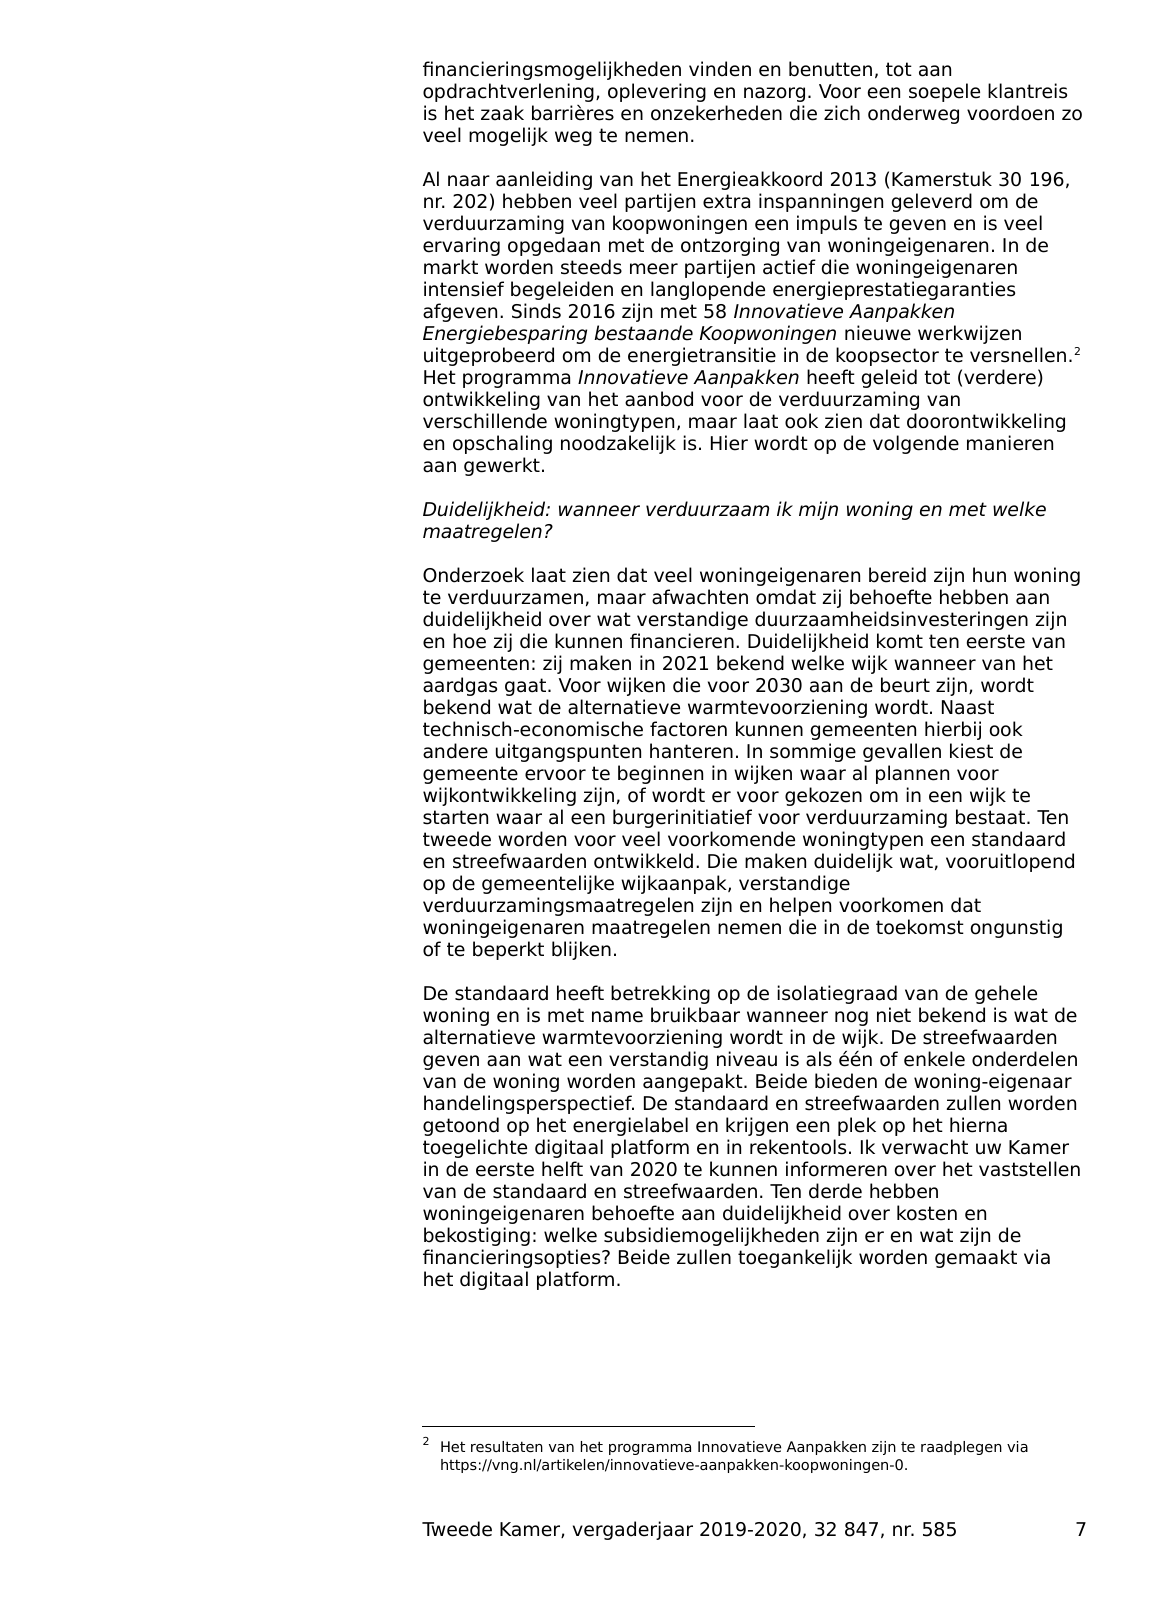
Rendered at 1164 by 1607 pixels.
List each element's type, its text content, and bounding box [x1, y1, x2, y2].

subtitle Duidelijkheid: wanneer verduurzaam ik mijn woning en met welke maatregelen? [422, 499, 1087, 543]
text financieringsmogelijkheden vinden en benutten, tot aan opdrachtverlening, oplevering en nazorg. Voor een soepele klantreis is het zaak barrières en onzekerheden die zich onderweg voordoen zo veel mogelijk weg te nemen. [422, 59, 1087, 147]
text De standaard heeft betrekking op de isolatiegraad van de gehele woning en is met name bruikbaar wanneer nog niet bekend is wat de alternatieve warmtevoorziening wordt in de wijk. De streefwaarden geven aan wat een verstandig niveau is als één of enkele onderdelen van de woning worden aangepakt. Beide bieden de woning-eigenaar handelingsperspectief. De standaard en streefwaarden zullen worden getoond op het energielabel en krijgen een plek op het hierna toegelichte digitaal platform en in rekentools. Ik verwacht uw Kamer in de eerste helft van 2020 te kunnen informeren over het vaststellen van de standaard en streefwaarden. Ten derde hebben woningeigenaren behoefte aan duidelijkheid over kosten en bekostiging: welke subsidiemogelijkheden zijn er en wat zijn de financieringsopties? Beide zullen toegankelijk worden gemaakt via het digitaal platform. [422, 983, 1087, 1291]
text Onderzoek laat zien dat veel woningeigenaren bereid zijn hun woning te verduurzamen, maar afwachten omdat zij behoefte hebben aan duidelijkheid over wat verstandige duurzaamheidsinvesteringen zijn en hoe zij die kunnen financieren. Duidelijkheid komt ten eerste van gemeenten: zij maken in 2021 bekend welke wijk wanneer van het aardgas gaat. Voor wijken die voor 2030 aan de beurt zijn, wordt bekend wat de alternatieve warmtevoorziening wordt. Naast technisch-economische factoren kunnen gemeenten hierbij ook andere uitgangspunten hanteren. In sommige gevallen kiest de gemeente ervoor te beginnen in wijken waar al plannen voor wijkontwikkeling zijn, of wordt er voor gekozen om in een wijk te starten waar al een burgerinitiatief voor verduurzaming bestaat. Ten tweede worden voor veel voorkomende woningtypen een standaard en streefwaarden ontwikkeld. Die maken duidelijk wat, vooruitlopend op de gemeentelijke wijkaanpak, verstandige verduurzamingsmaatregelen zijn en helpen voorkomen dat woningeigenaren maatregelen nemen die in de toekomst ongunstig of te beperkt blijken. [422, 565, 1087, 961]
text Al naar aanleiding van het Energieakkoord 2013 (Kamerstuk 30 196, nr. 202) hebben veel partijen extra inspanningen geleverd om de verduurzaming van koopwoningen een impuls te geven en is veel ervaring opgedaan met de ontzorging van woningeigenaren. In de markt worden steeds meer partijen actief die woningeigenaren intensief begeleiden en langlopende energieprestatiegaranties afgeven. Sinds 2016 zijn met 58 Innovatieve Aanpakken Energiebesparing bestaande Koopwoningen nieuwe werkwijzen uitgeprobeerd om de energietransitie in de koopsector te versnellen. Het programma Innovatieve Aanpakken heeft geleid tot (verdere) ontwikkeling van het aanbod voor de verduurzaming van verschillende woningtypen, maar laat ook zien dat doorontwikkeling en opschaling noodzakelijk is. Hier wordt op de volgende manieren aan gewerkt. [422, 169, 1087, 477]
text Het resultaten van het programma Innovatieve Aanpakken zijn te raadplegen via https://vng.nl/artikelen/innovatieve-aanpakken-koopwoningen-0. [422, 1435, 1087, 1474]
